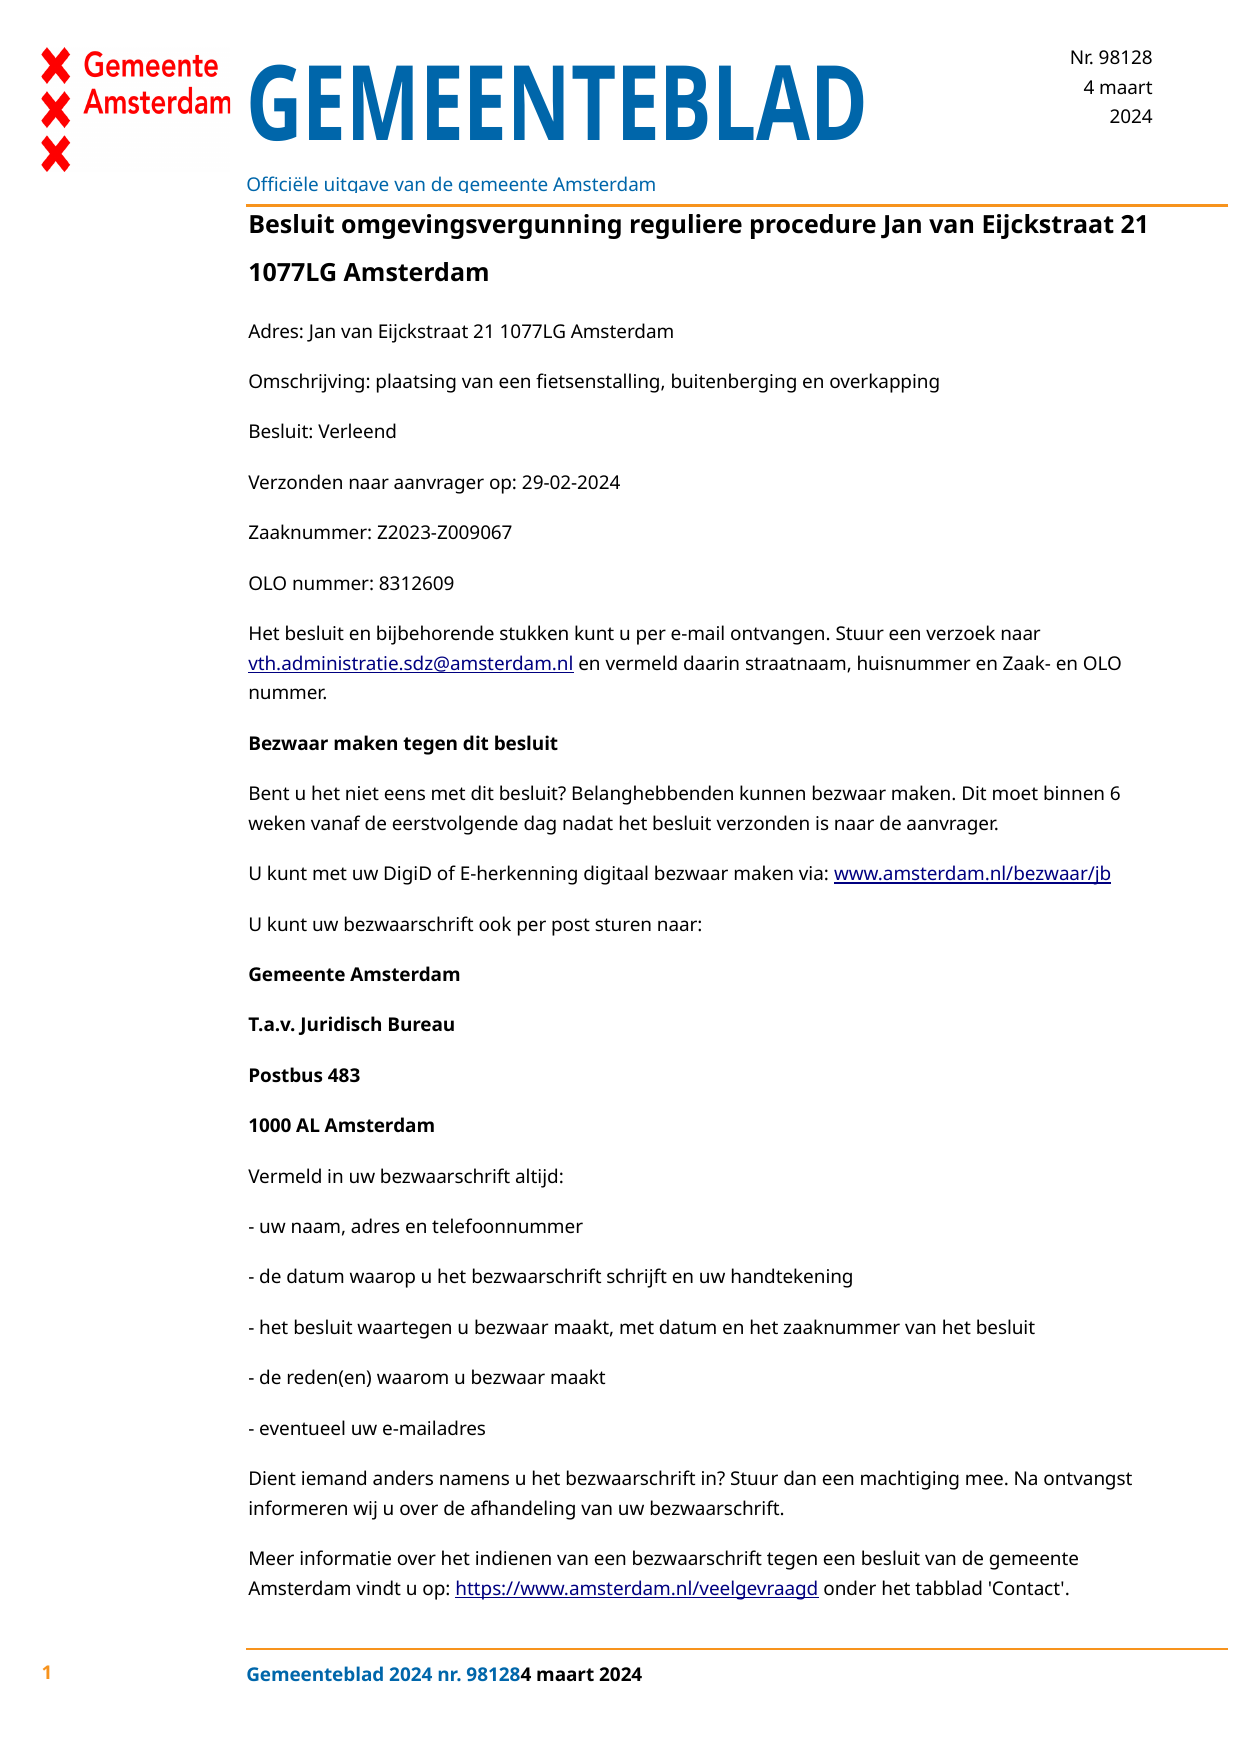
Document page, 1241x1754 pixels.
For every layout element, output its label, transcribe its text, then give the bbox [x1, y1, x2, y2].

text Adres: Jan van Eijckstraat 21 1077LG Amsterdam [248, 318, 1152, 344]
text - de reden(en) waarom u bezwaar maakt [248, 1364, 1152, 1390]
text Omschrijving: plaatsing van een fietsenstalling, buitenberging en overkapping [248, 368, 1152, 394]
text Meer informatie over het indienen van een bezwaarschrift tegen een besluit van de gemeente Amsterdam vindt u op: https://www.amsterdam.nl/veelgevraagd onder het tabblad 'Contact'. [248, 1545, 1152, 1601]
text OLO nummer: 8312609 [248, 570, 1152, 596]
text U kunt met uw DigiD of E-herkenning digitaal bezwaar maken via: www.amsterdam.nl/bezwaar/jb [248, 860, 1152, 886]
text - de datum waarop u het bezwaarschrift schrijft en uw handtekening [248, 1264, 1152, 1289]
text Gemeente Amsterdam [248, 961, 1152, 987]
text Vermeld in uw bezwaarschrift altijd: [248, 1163, 1152, 1189]
text - uw naam, adres en telefoonnummer [248, 1213, 1152, 1239]
text Verzonden naar aanvrager op: 29-02-2024 [248, 469, 1152, 495]
picture [41, 47, 231, 172]
text 1000 AL Amsterdam [248, 1112, 1152, 1138]
text Het besluit en bijbehorende stukken kunt u per e-mail ontvangen. Stuur een verzoek naar vth.administratie.sdz@amsterdam.nl en vermeld daarin straatnaam, huisnummer en Zaak- en OLO nummer. [248, 620, 1152, 705]
text - eventueel uw e-mailadres [248, 1415, 1152, 1441]
text Besluit: Verleend [248, 419, 1152, 444]
text Dient iemand anders namens u het bezwaarschrift in? Stuur dan een machtiging mee. Na ontvangst informeren wij u over de afhandeling van uw bezwaarschrift. [248, 1465, 1152, 1521]
text T.a.v. Juridisch Bureau [248, 1012, 1152, 1037]
text Zaaknummer: Z2023-Z009067 [248, 519, 1152, 545]
text Postbus 483 [248, 1062, 1152, 1088]
text - het besluit waartegen u bezwaar maakt, met datum en het zaaknummer van het besluit [248, 1314, 1152, 1340]
text U kunt uw bezwaarschrift ook per post sturen naar: [248, 911, 1152, 937]
text Bent u het niet eens met dit besluit? Belanghebbenden kunnen bezwaar maken. Dit moet binnen 6 weken vanaf de eerstvolgende dag nadat het besluit verzonden is naar de aanvrager. [248, 780, 1152, 836]
text Besluit omgevingsvergunning reguliere procedure Jan van Eijckstraat 21 1077LG Amsterdam [248, 207, 1152, 288]
text Bezwaar maken tegen dit besluit [248, 730, 1152, 756]
